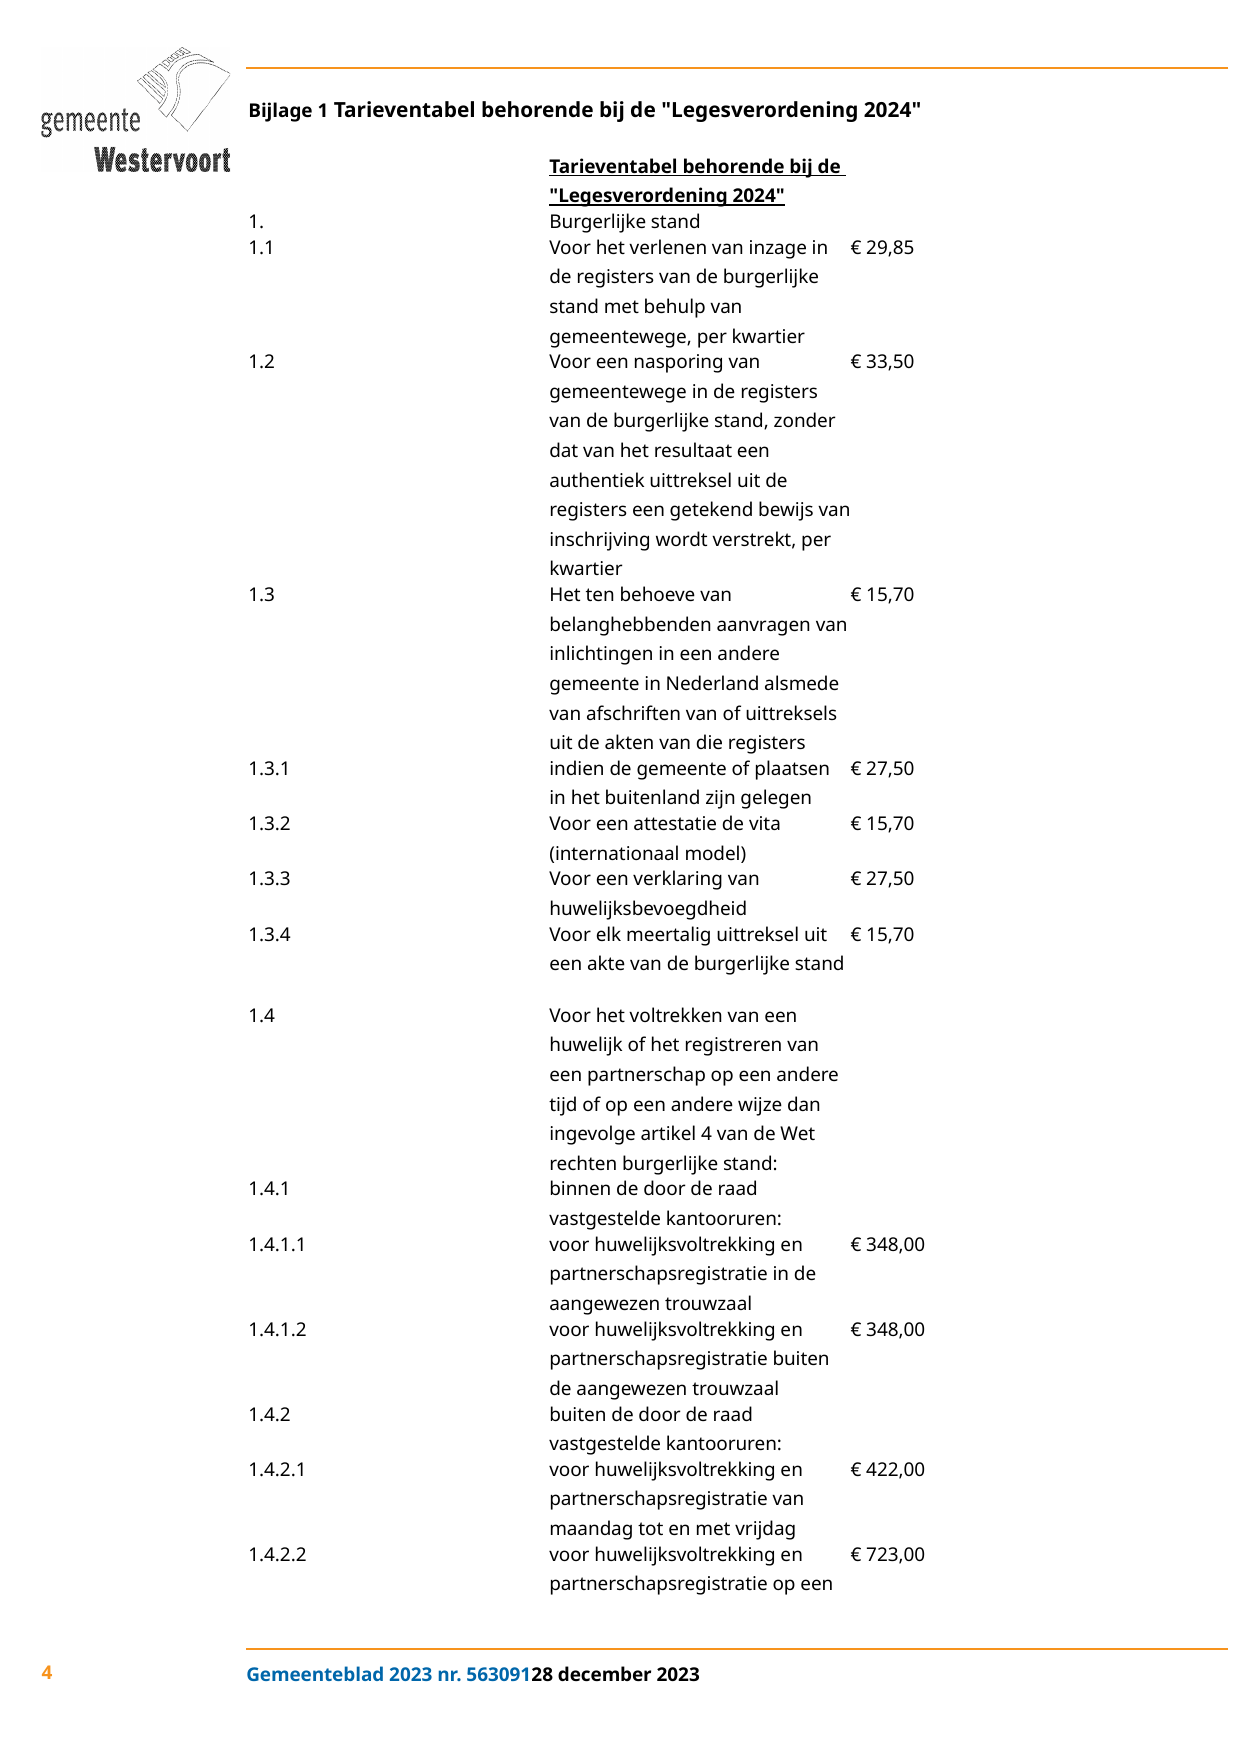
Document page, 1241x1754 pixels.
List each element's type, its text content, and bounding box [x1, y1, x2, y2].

table_cell 1.3 [248, 581, 549, 755]
table_cell € 15,70 [850, 921, 1152, 976]
table_cell binnen de door de raad vastgestelde kantooruren: [549, 1176, 850, 1231]
table_cell € 723,00 [850, 1541, 1152, 1596]
table_cell voor huwelijksvoltrekking en partnerschapsregistratie in de aangewezen trouwzaal [549, 1231, 850, 1316]
table_cell 1.4.1.2 [248, 1316, 549, 1401]
table_cell Burgerlijke stand [549, 208, 850, 234]
table_cell € 348,00 [850, 1316, 1152, 1401]
table_cell € 27,50 [850, 755, 1152, 810]
table_cell 1.4.2 [248, 1401, 549, 1456]
table_cell 1.2 [248, 349, 549, 581]
table_cell 1.3.4 [248, 921, 549, 976]
table_cell [850, 1401, 1152, 1456]
table_cell Voor een attestatie de vita (internationaal model) [549, 810, 850, 866]
table_cell voor huwelijksvoltrekking en partnerschapsregistratie op een [549, 1541, 850, 1596]
table_cell [850, 1176, 1152, 1231]
table_cell € 422,00 [850, 1456, 1152, 1541]
table_cell 1.4.1 [248, 1176, 549, 1231]
table_cell € 27,50 [850, 866, 1152, 921]
table_cell 1.3.1 [248, 755, 549, 810]
picture [41, 47, 231, 172]
table_cell 1.4 [248, 1002, 549, 1176]
table_cell [850, 1002, 1152, 1176]
table_cell [850, 208, 1152, 234]
table_cell Voor het voltrekken van een huwelijk of het registreren van een partnerschap op een andere tijd of op een andere wijze dan ingevolge artikel 4 van de Wet rechten burgerlijke stand: [549, 1002, 850, 1176]
table_cell Voor elk meertalig uittreksel uit een akte van de burgerlijke stand [549, 921, 850, 976]
table_cell 1. [248, 208, 549, 234]
table_cell 1.4.2.2 [248, 1541, 549, 1596]
table_cell 1.4.1.1 [248, 1231, 549, 1316]
table_cell 1.3.2 [248, 810, 549, 866]
table_cell voor huwelijksvoltrekking en partnerschapsregistratie van maandag tot en met vrijdag [549, 1456, 850, 1541]
table_header Tarieventabel behorende bij de "Legesverordening 2024" [549, 153, 850, 208]
table_cell € 15,70 [850, 581, 1152, 755]
table_cell [850, 976, 1152, 1002]
table_cell Het ten behoeve van belanghebbenden aanvragen van inlichtingen in een andere gemeente in Nederland alsmede van afschriften van of uittreksels uit de akten van die registers [549, 581, 850, 755]
table_cell € 348,00 [850, 1231, 1152, 1316]
table_cell indien de gemeente of plaatsen in het buitenland zijn gelegen [549, 755, 850, 810]
table_cell € 15,70 [850, 810, 1152, 866]
table_cell Voor een nasporing van gemeentewege in de registers van de burgerlijke stand, zonder dat van het resultaat een authentiek uittreksel uit de registers een getekend bewijs van inschrijving wordt verstrekt, per kwartier [549, 349, 850, 581]
table_cell € 29,85 [850, 234, 1152, 348]
table_cell [248, 976, 549, 1002]
table_cell voor huwelijksvoltrekking en partnerschapsregistratie buiten de aangewezen trouwzaal [549, 1316, 850, 1401]
text Bijlage 1 Tarieventabel behorende bij de "Legesverordening 2024" [248, 95, 1152, 123]
table_cell Voor een verklaring van huwelijksbevoegdheid [549, 866, 850, 921]
table_cell € 33,50 [850, 349, 1152, 581]
table_cell buiten de door de raad vastgestelde kantooruren: [549, 1401, 850, 1456]
table_header [248, 153, 549, 208]
table_header [850, 153, 1152, 208]
table_cell Voor het verlenen van inzage in de registers van de burgerlijke stand met behulp van gemeentewege, per kwartier [549, 234, 850, 348]
table_cell 1.1 [248, 234, 549, 348]
table_cell [549, 976, 850, 1002]
table_cell 1.3.3 [248, 866, 549, 921]
table_cell 1.4.2.1 [248, 1456, 549, 1541]
